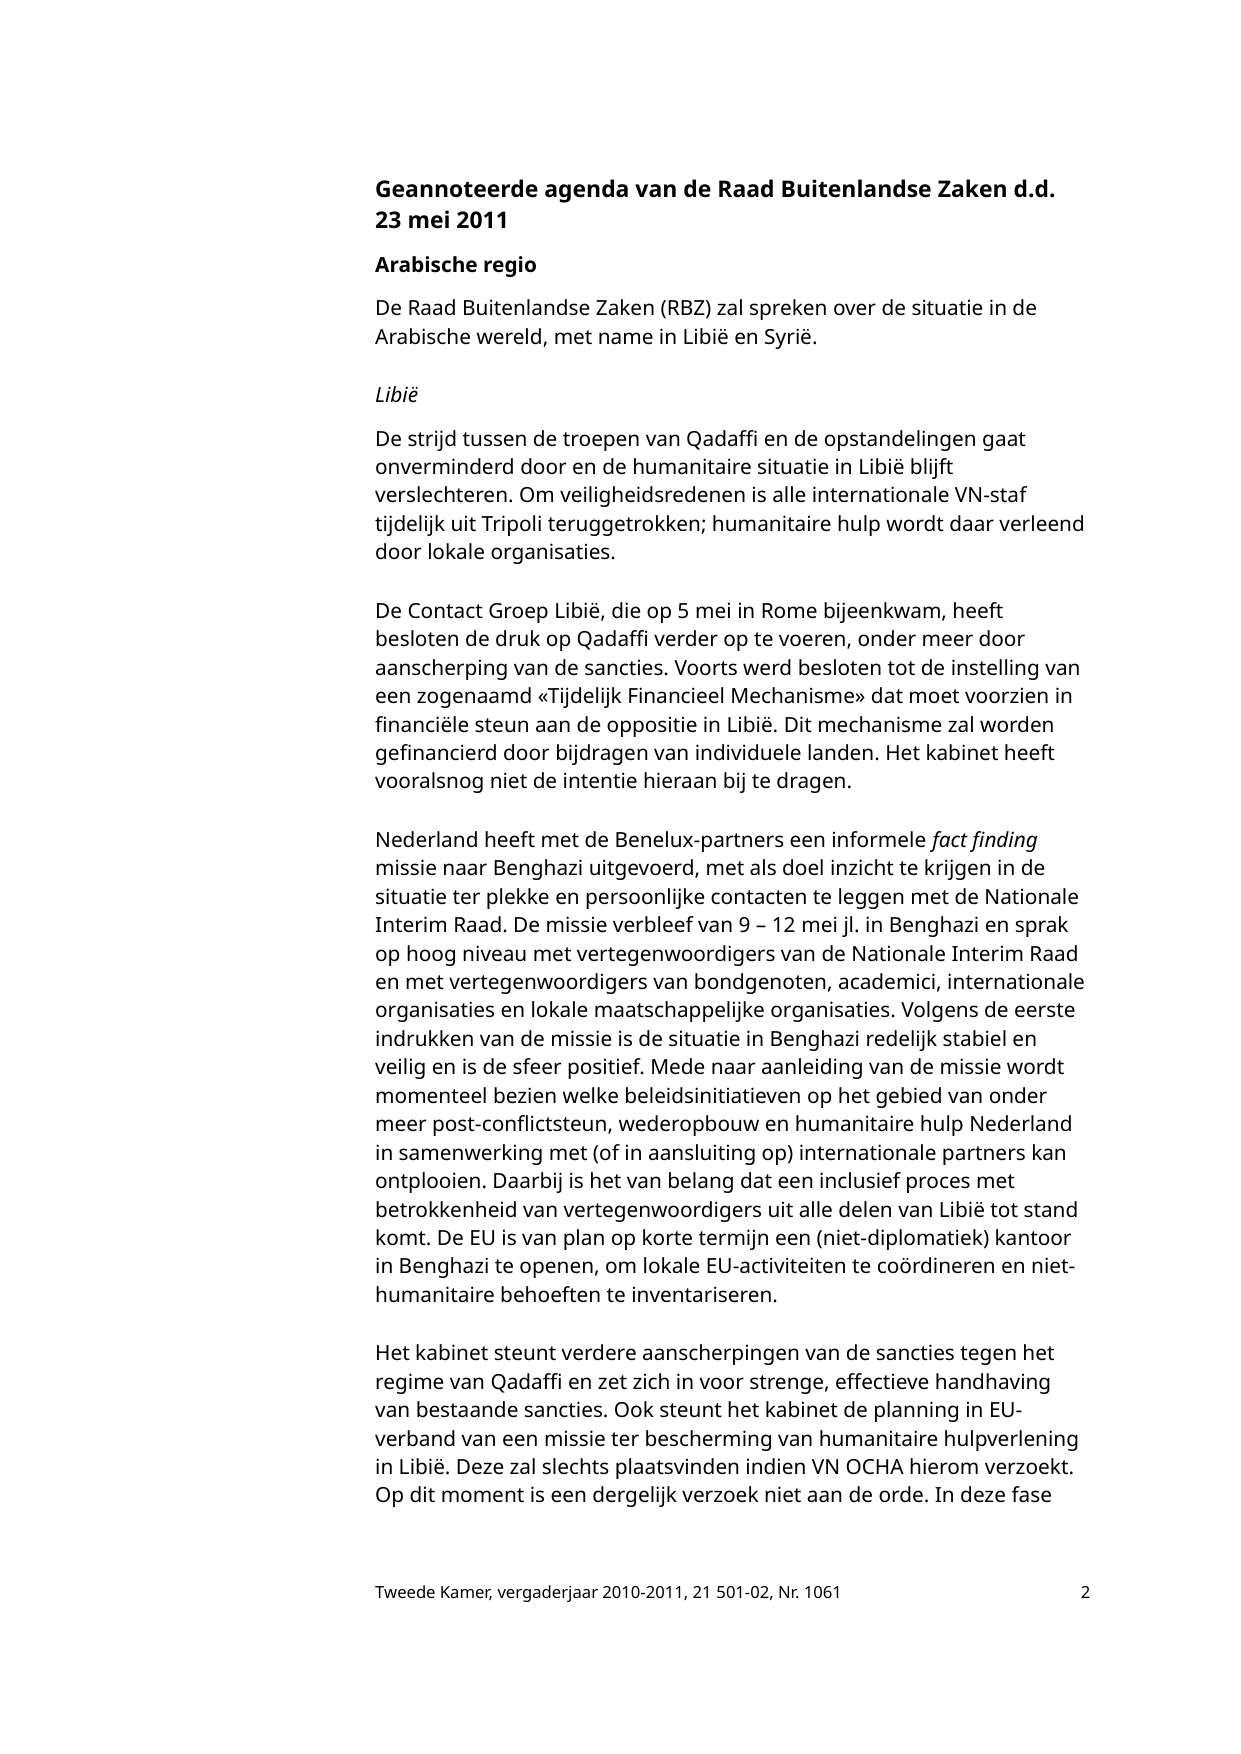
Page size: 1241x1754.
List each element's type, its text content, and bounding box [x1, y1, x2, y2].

subtitle Geannoteerde agenda van de Raad Buitenlandse Zaken d.d. 23 mei 2011 [375, 172, 1090, 235]
text De Raad Buitenlandse Zaken (RBZ) zal spreken over de situatie in de Arabische wereld, met name in Libië en Syrië. [375, 293, 1090, 350]
text Nederland heeft met de Benelux-partners een informele fact finding missie naar Benghazi uitgevoerd, met als doel inzicht te krijgen in de situatie ter plekke en persoonlijke contacten te leggen met de Nationale Interim Raad. De missie verbleef van 9 – 12 mei jl. in Benghazi en sprak op hoog niveau met vertegenwoordigers van de Nationale Interim Raad en met vertegenwoordigers van bondgenoten, academici, internationale organisaties en lokale maatschappelijke organisaties. Volgens de eerste indrukken van de missie is de situatie in Benghazi redelijk stabiel en veilig en is de sfeer positief. Mede naar aanleiding van de missie wordt momenteel bezien welke beleidsinitiatieven op het gebied van onder meer post-conflictsteun, wederopbouw en humanitaire hulp Nederland in samenwerking met (of in aansluiting op) internationale partners kan ontplooien. Daarbij is het van belang dat een inclusief proces met betrokkenheid van vertegenwoordigers uit alle delen van Libië tot stand komt. De EU is van plan op korte termijn een (niet-diplomatiek) kantoor in Benghazi te openen, om lokale EU-activiteiten te coördineren en niet-humanitaire behoeften te inventariseren. [375, 825, 1090, 1308]
text De strijd tussen de troepen van Qadaffi en de opstandelingen gaat onverminderd door en de humanitaire situatie in Libië blijft verslechteren. Om veiligheidsredenen is alle internationale VN-staf tijdelijk uit Tripoli teruggetrokken; humanitaire hulp wordt daar verleend door lokale organisaties. [375, 424, 1090, 566]
text De Contact Groep Libië, die op 5 mei in Rome bijeenkwam, heeft besloten de druk op Qadaffi verder op te voeren, onder meer door aanscherping van de sancties. Voorts werd besloten tot de instelling van een zogenaamd «Tijdelijk Financieel Mechanisme» dat moet voorzien in financiële steun aan de oppositie in Libië. Dit mechanisme zal worden gefinancierd door bijdragen van individuele landen. Het kabinet heeft vooralsnog niet de intentie hieraan bij te dragen. [375, 596, 1090, 795]
text Arabische regio [375, 250, 1090, 278]
text Het kabinet steunt verdere aanscherpingen van de sancties tegen het regime van Qadaffi en zet zich in voor strenge, effectieve handhaving van bestaande sancties. Ook steunt het kabinet de planning in EU-verband van een missie ter bescherming van humanitaire hulpverlening in Libië. Deze zal slechts plaatsvinden indien VN OCHA hierom verzoekt. Op dit moment is een dergelijk verzoek niet aan de orde. In deze fase [375, 1338, 1090, 1509]
text Libië [375, 380, 1090, 409]
